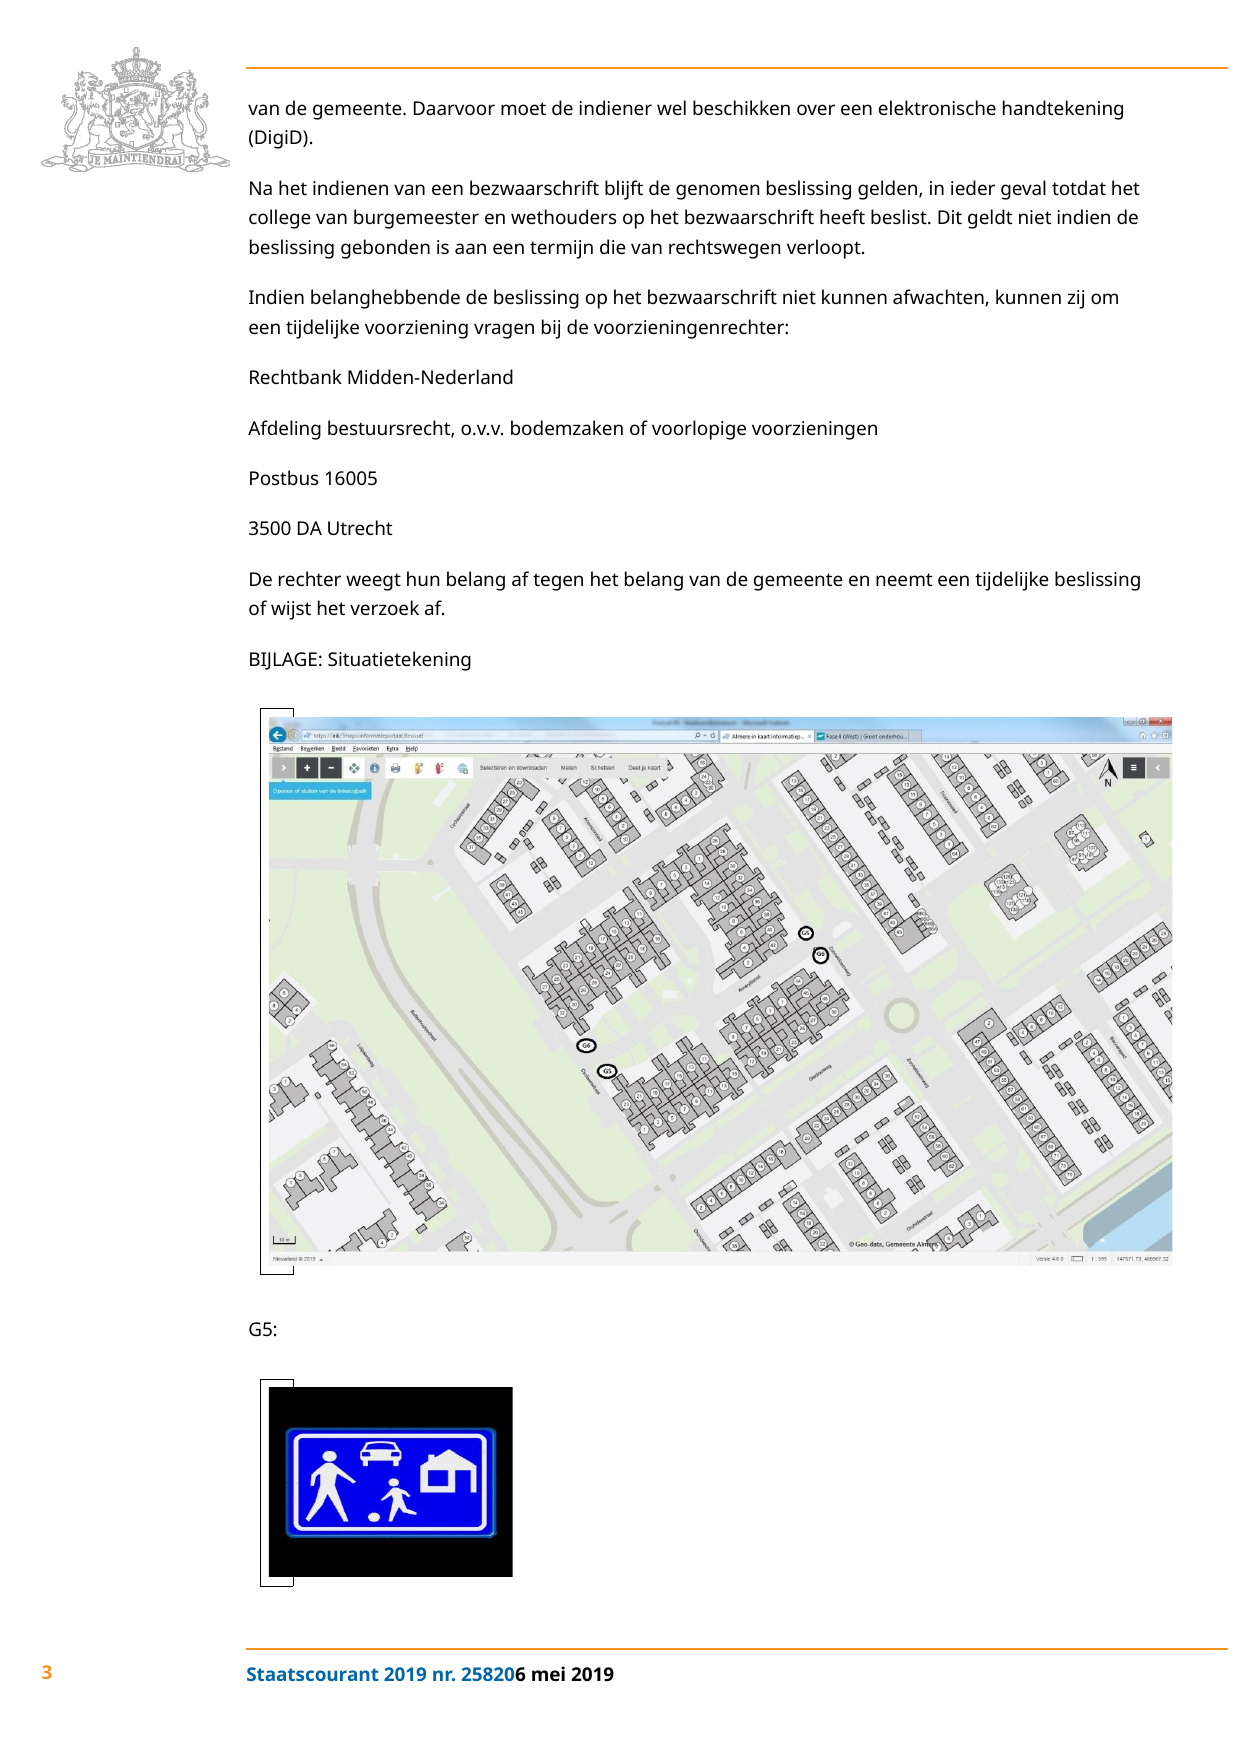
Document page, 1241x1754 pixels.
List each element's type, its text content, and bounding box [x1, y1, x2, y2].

text Postbus 16005 [248, 465, 1152, 491]
picture [268, 1387, 513, 1577]
text 3500 DA Utrecht [248, 516, 1152, 541]
text Afdeling bestuursrecht, o.v.v. bodemzaken of voorlopige voorzieningen [248, 415, 1152, 441]
text De rechter weegt hun belang af tegen het belang van de gemeente en neemt een tijdelijke beslissing of wijst het verzoek af. [248, 566, 1152, 621]
picture [41, 47, 231, 172]
text Rechtbank Midden-Nederland [248, 364, 1152, 390]
text Na het indienen van een bezwaarschrift blijft de genomen beslissing gelden, in ieder geval totdat het college van burgemeester en wethouders op het bezwaarschrift heeft beslist. Dit geldt niet indien de beslissing gebonden is aan een termijn die van rechtswegen verloopt. [248, 175, 1152, 260]
text G5: [248, 1317, 1152, 1342]
text van de gemeente. Daarvoor moet de indiener wel beschikken over een elektronische handtekening (DigiD). [248, 95, 1152, 150]
picture [268, 717, 1173, 1266]
text BIJLAGE: Situatietekening [248, 646, 1152, 672]
text Indien belanghebbende de beslissing op het bezwaarschrift niet kunnen afwachten, kunnen zij om een tijdelijke voorziening vragen bij de voorzieningenrechter: [248, 284, 1152, 340]
